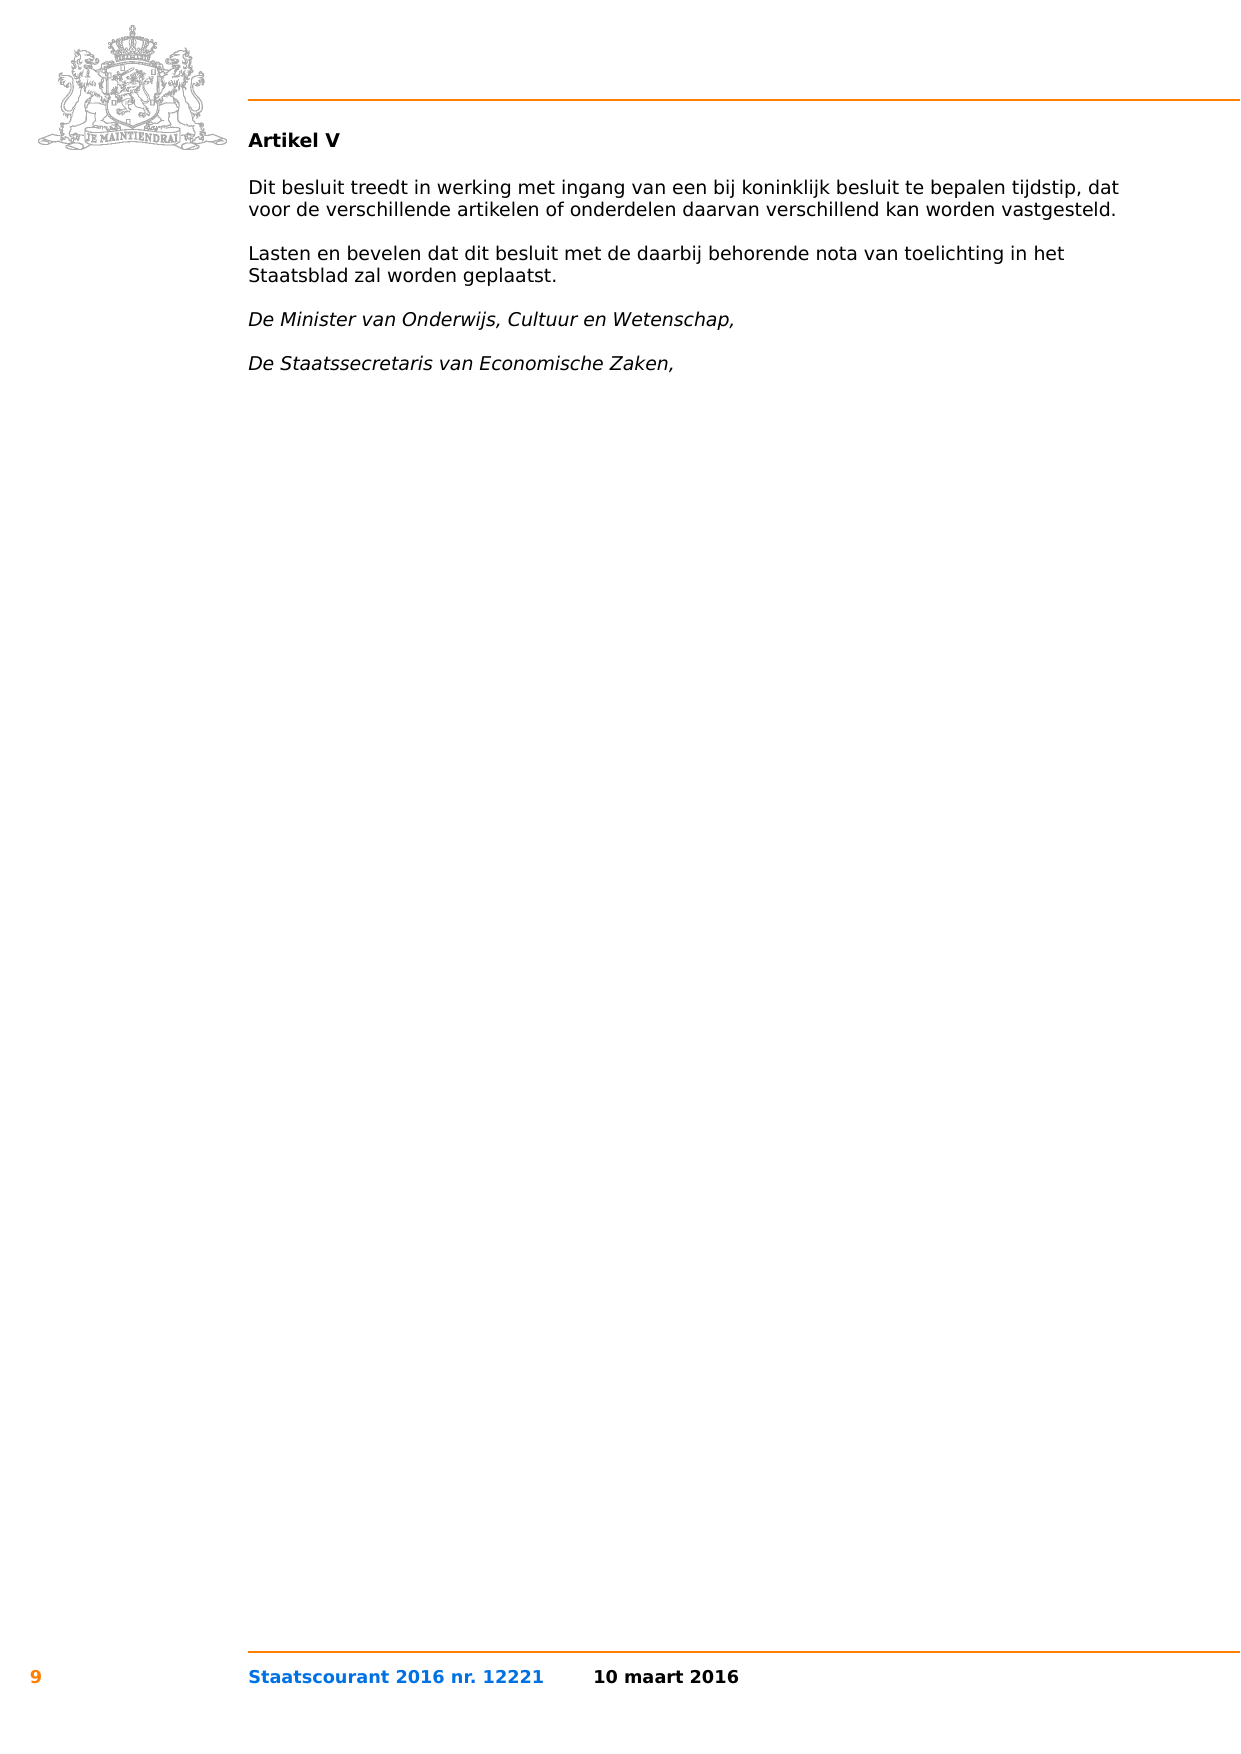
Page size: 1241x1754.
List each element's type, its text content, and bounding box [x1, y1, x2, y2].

picture [38, 25, 227, 150]
text De Staatssecretaris van Economische Zaken, [248, 352, 1163, 374]
text Dit besluit treedt in werking met ingang van een bij koninklijk besluit te bepalen tijdstip, dat voor de verschillende artikelen of onderdelen daarvan verschillend kan worden vastgesteld. [248, 177, 1163, 221]
subtitle Artikel V [248, 130, 1163, 152]
text Lasten en bevelen dat dit besluit met de daarbij behorende nota van toelichting in het Staatsblad zal worden geplaatst. [248, 243, 1163, 287]
text De Minister van Onderwijs, Cultuur en Wetenschap, [248, 308, 1163, 331]
